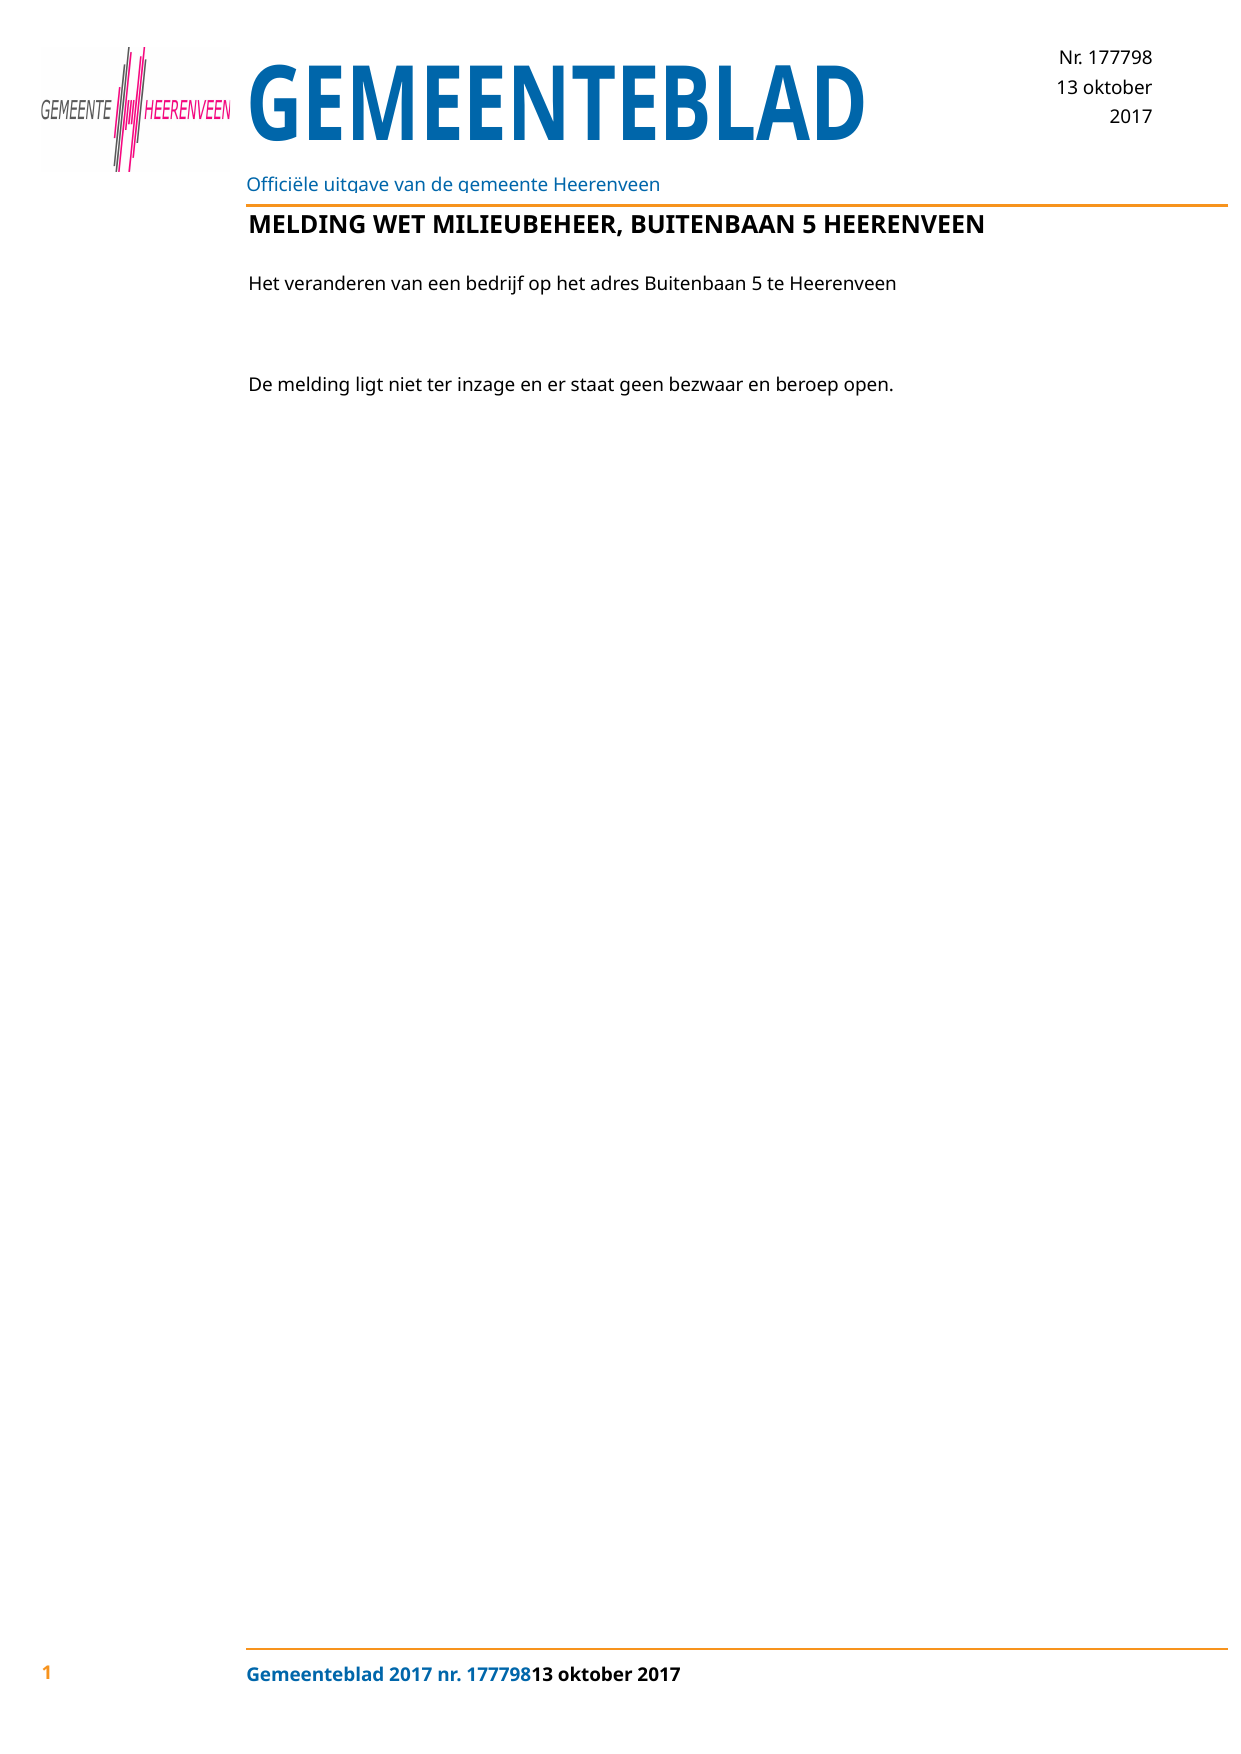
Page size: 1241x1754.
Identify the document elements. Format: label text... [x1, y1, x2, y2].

picture [41, 47, 231, 172]
text De melding ligt niet ter inzage en er staat geen bezwaar en beroep open. [248, 371, 1152, 397]
text Het veranderen van een bedrijf op het adres Buitenbaan 5 te Heerenveen [248, 270, 1152, 296]
text MELDING WET MILIEUBEHEER, BUITENBAAN 5 HEERENVEEN [248, 207, 1152, 241]
